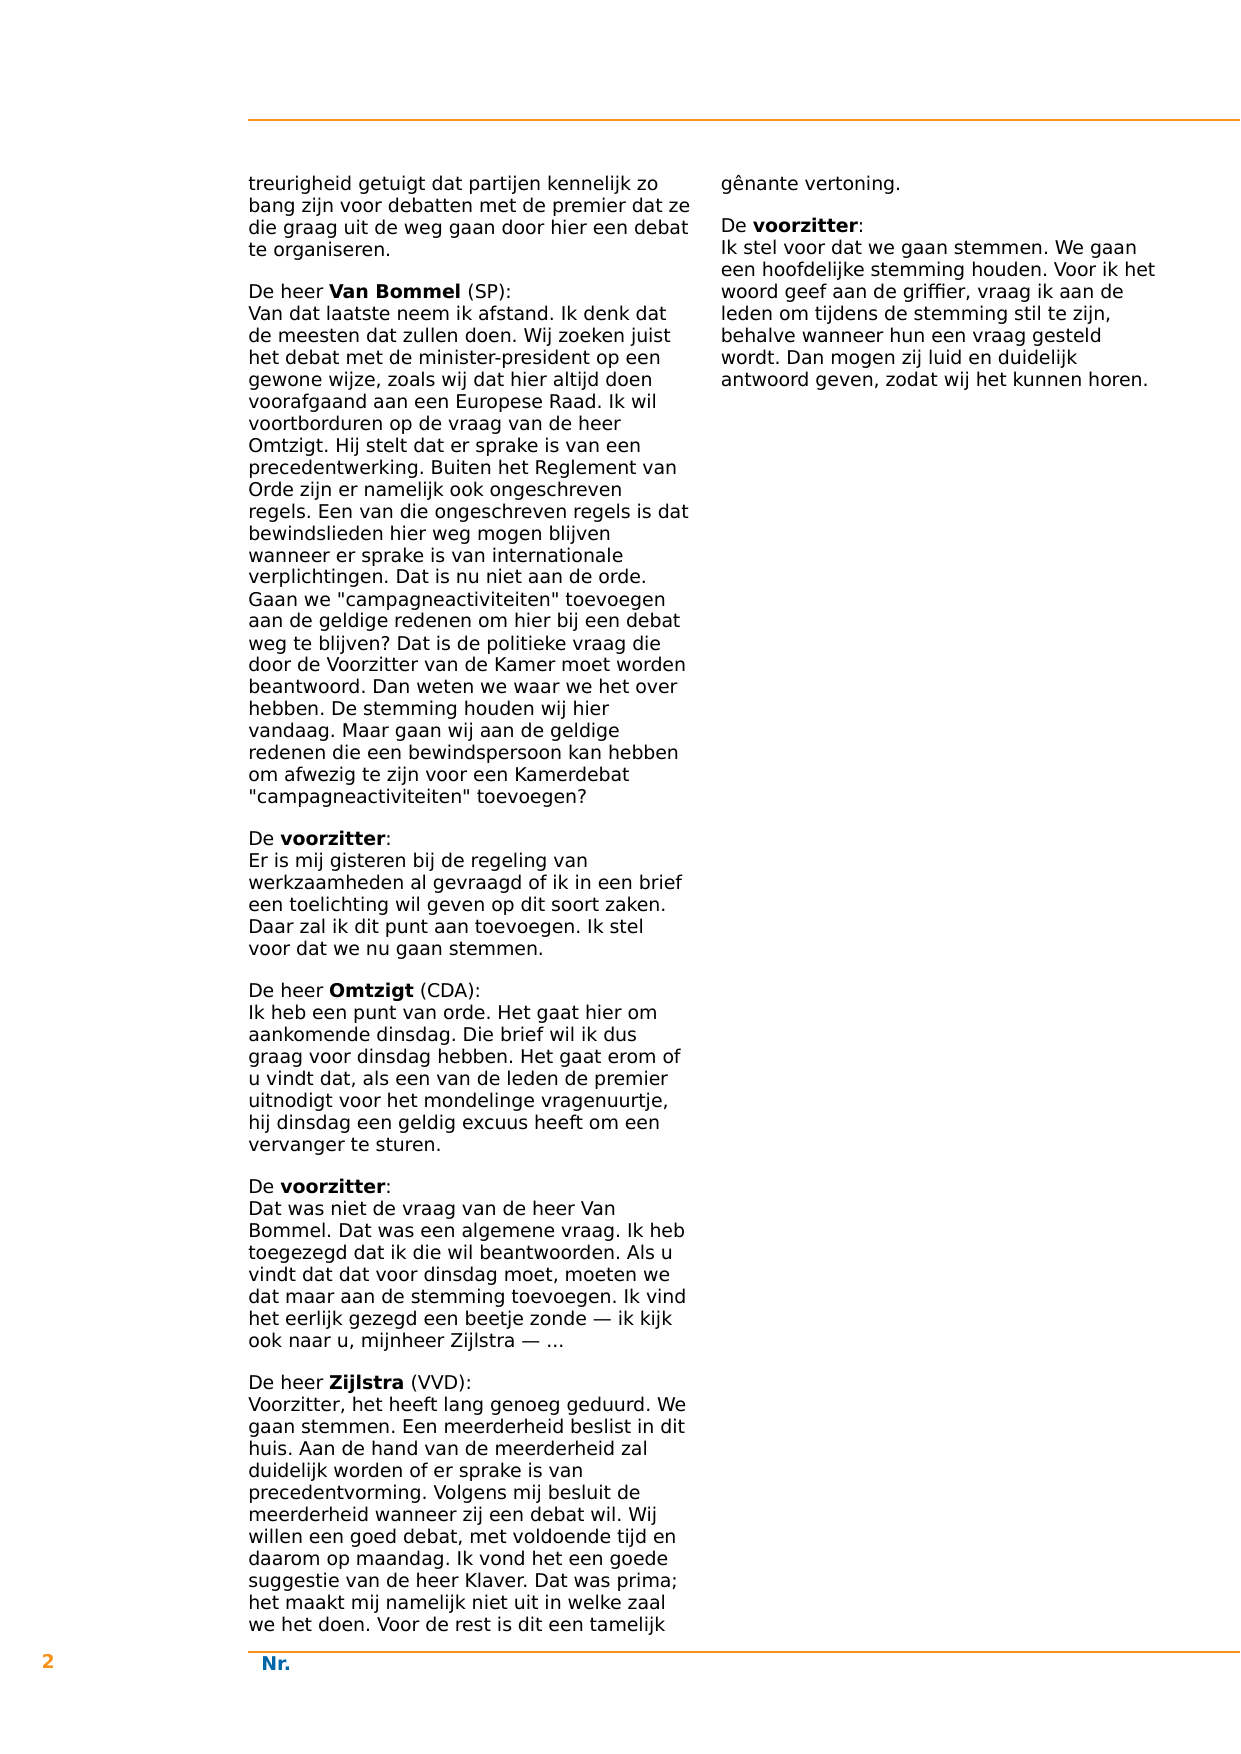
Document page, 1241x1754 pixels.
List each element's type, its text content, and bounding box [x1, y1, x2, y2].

text De voorzitter: [248, 828, 691, 850]
text Er is mij gisteren bij de regeling van werkzaamheden al gevraagd of ik in een brief een toelichting wil geven op dit soort zaken. Daar zal ik dit punt aan toevoegen. Ik stel voor dat we nu gaan stemmen. [248, 850, 691, 960]
text Ik heb een punt van orde. Het gaat hier om aankomende dinsdag. Die brief wil ik dus graag voor dinsdag hebben. Het gaat erom of u vindt dat, als een van de leden de premier uitnodigt voor het mondelinge vragenuurtje, hij dinsdag een geldig excuus heeft om een vervanger te sturen. [248, 1002, 691, 1156]
text Van dat laatste neem ik afstand. Ik denk dat de meesten dat zullen doen. Wij zoeken juist het debat met de minister-president op een gewone wijze, zoals wij dat hier altijd doen voorafgaand aan een Europese Raad. Ik wil voortborduren op de vraag van de heer Omtzigt. Hij stelt dat er sprake is van een precedentwerking. Buiten het Reglement van Orde zijn er namelijk ook ongeschreven regels. Een van die ongeschreven regels is dat bewindslieden hier weg mogen blijven wanneer er sprake is van internationale verplichtingen. Dat is nu niet aan de orde. Gaan we "campagneactiviteiten" toevoegen aan de geldige redenen om hier bij een debat weg te blijven? Dat is de politieke vraag die door de Voorzitter van de Kamer moet worden beantwoord. Dan weten we waar we het over hebben. De stemming houden wij hier vandaag. Maar gaan wij aan de geldige redenen die een bewindspersoon kan hebben om afwezig te zijn voor een Kamerdebat "campagneactiviteiten" toevoegen? [248, 303, 691, 808]
text Voorzitter, het heeft lang genoeg geduurd. We gaan stemmen. Een meerderheid beslist in dit huis. Aan de hand van de meerderheid zal duidelijk worden of er sprake is van precedentvorming. Volgens mij besluit de meerderheid wanneer zij een debat wil. Wij willen een goed debat, met voldoende tijd en daarom op maandag. Ik vond het een goede suggestie van de heer Klaver. Dat was prima; het maakt mij namelijk niet uit in welke zaal we het doen. Voor de rest is dit een tamelijk [248, 1394, 691, 1636]
text De heer Omtzigt (CDA): [248, 980, 691, 1002]
text De voorzitter: [248, 1176, 691, 1198]
text De voorzitter: [721, 215, 1163, 237]
text gênante vertoning. [721, 173, 1163, 195]
text treurigheid getuigt dat partijen kennelijk zo bang zijn voor debatten met de premier dat ze die graag uit de weg gaan door hier een debat te organiseren. [248, 173, 691, 261]
text De heer Van Bommel (SP): [248, 281, 691, 303]
text De heer Zijlstra (VVD): [248, 1372, 691, 1394]
text Ik stel voor dat we gaan stemmen. We gaan een hoofdelijke stemming houden. Voor ik het woord geef aan de griffier, vraag ik aan de leden om tijdens de stemming stil te zijn, behalve wanneer hun een vraag gesteld wordt. Dan mogen zij luid en duidelijk antwoord geven, zodat wij het kunnen horen. [721, 237, 1163, 391]
text Dat was niet de vraag van de heer Van Bommel. Dat was een algemene vraag. Ik heb toegezegd dat ik die wil beantwoorden. Als u vindt dat dat voor dinsdag moet, moeten we dat maar aan de stemming toevoegen. Ik vind het eerlijk gezegd een beetje zonde — ik kijk ook naar u, mijnheer Zijlstra — ... [248, 1198, 691, 1352]
